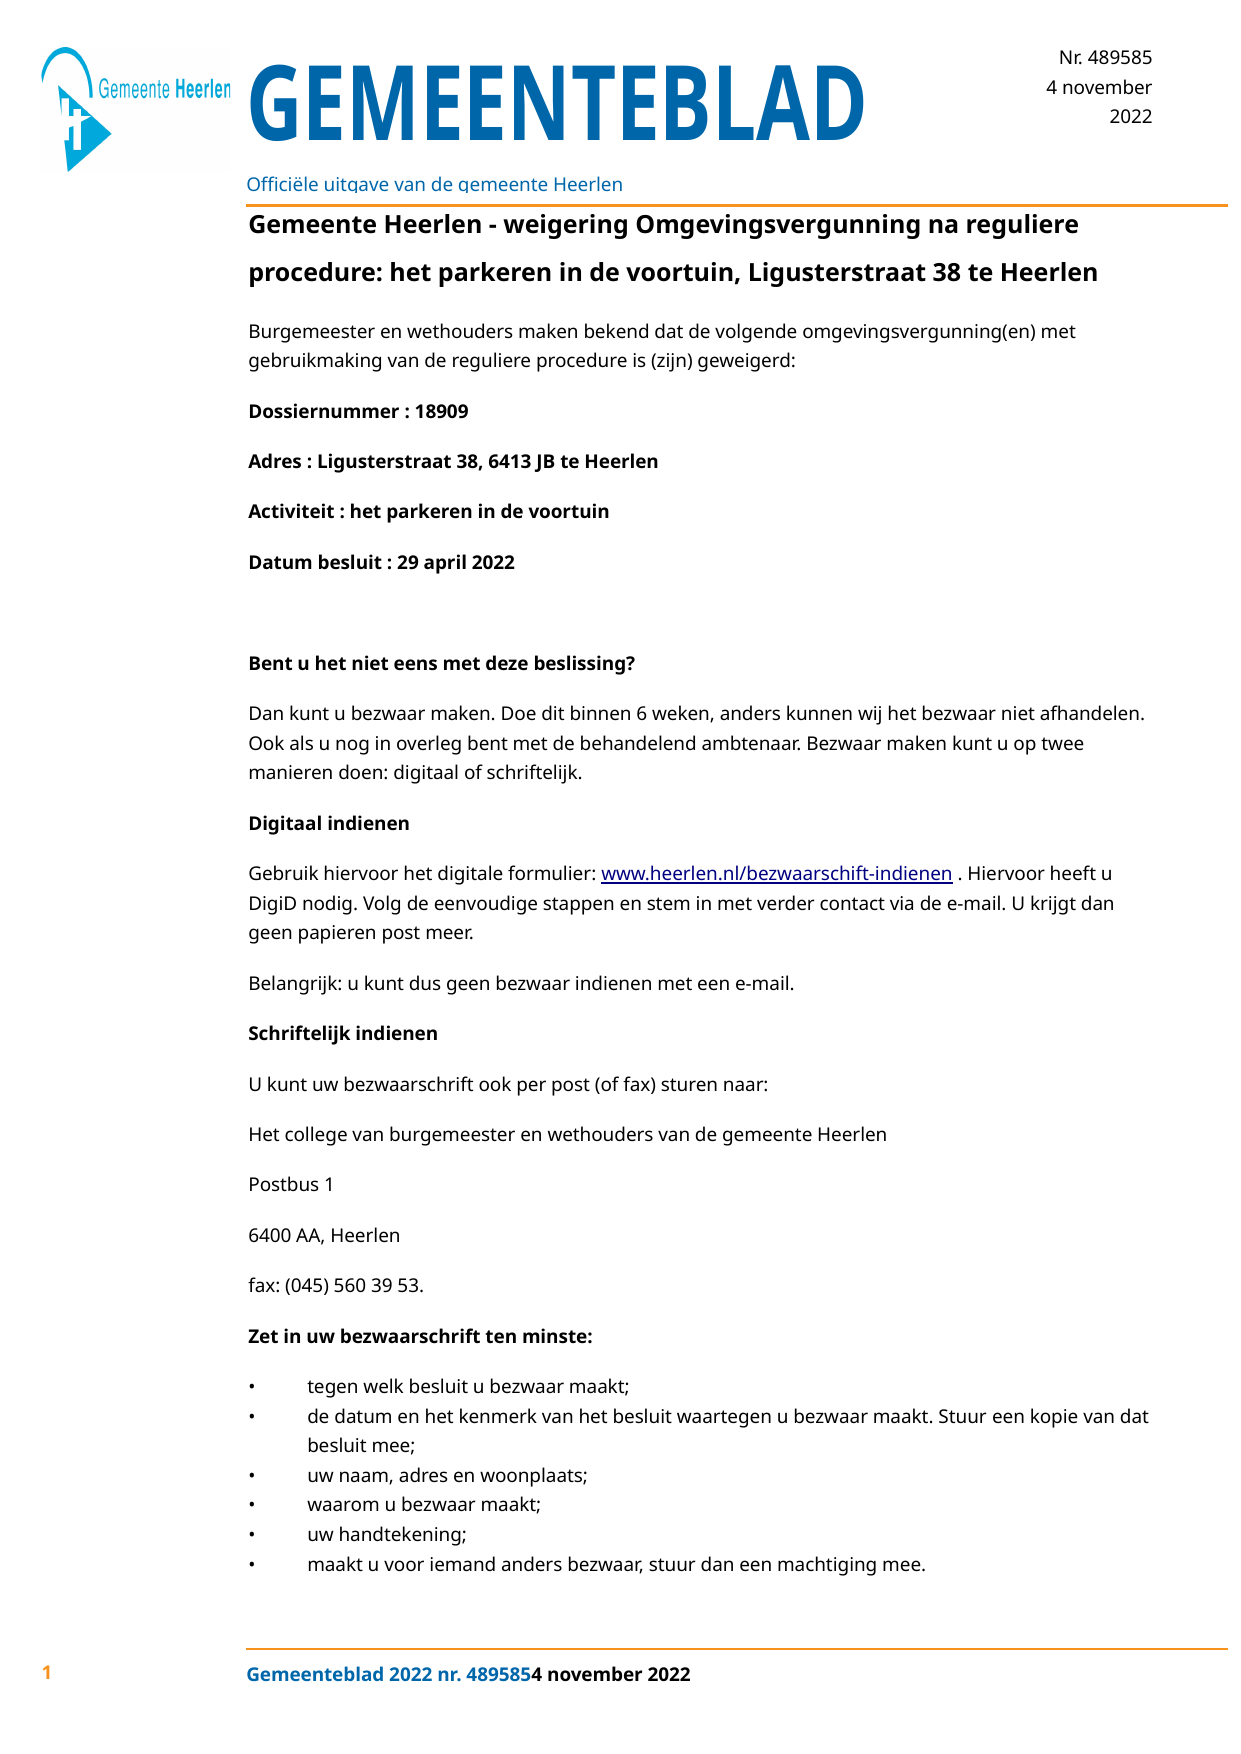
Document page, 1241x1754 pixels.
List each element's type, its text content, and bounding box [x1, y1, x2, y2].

list uw naam, adres en woonplaats; [248, 1462, 1152, 1488]
text Schriftelijk indienen [248, 1020, 1152, 1046]
text Postbus 1 [248, 1172, 1152, 1197]
list waarom u bezwaar maakt; [248, 1492, 1152, 1517]
list de datum en het kenmerk van het besluit waartegen u bezwaar maakt. Stuur een kopie van dat besluit mee; [248, 1403, 1152, 1458]
text fax: (045) 560 39 53. [248, 1272, 1152, 1298]
text Dossiernummer : 18909 [248, 398, 1152, 424]
picture [41, 47, 59, 70]
text Burgemeester en wethouders maken bekend dat de volgende omgevingsvergunning(en) met gebruikmaking van de reguliere procedure is (zijn) geweigerd: [248, 318, 1152, 373]
text Gemeente Heerlen - weigering Omgevingsvergunning na reguliere procedure: het parkeren in de voortuin, Ligusterstraat 38 te Heerlen [248, 207, 1152, 288]
text Dan kunt u bezwaar maken. Doe dit binnen 6 weken, anders kunnen wij het bezwaar niet afhandelen. Ook als u nog in overleg bent met de behandelend ambtenaar. Bezwaar maken kunt u op twee manieren doen: digitaal of schriftelijk. [248, 700, 1152, 785]
picture [41, 47, 231, 172]
text 6400 AA, Heerlen [248, 1222, 1152, 1248]
text U kunt uw bezwaarschrift ook per post (of fax) sturen naar: [248, 1071, 1152, 1097]
text Activiteit : het parkeren in de voortuin [248, 499, 1152, 524]
text Adres : Ligusterstraat 38, 6413 JB te Heerlen [248, 448, 1152, 474]
list tegen welk besluit u bezwaar maakt; [248, 1373, 1152, 1399]
text Bent u het niet eens met deze beslissing? [248, 650, 1152, 676]
text Gebruik hiervoor het digitale formulier: www.heerlen.nl/bezwaarschift-indienen . Hiervoor heeft u DigiD nodig. Volg de eenvoudige stappen en stem in met verder contact via de e-mail. U krijgt dan geen papieren post meer. [248, 860, 1152, 945]
text Digitaal indienen [248, 810, 1152, 836]
list uw handtekening; [248, 1521, 1152, 1547]
text Het college van burgemeester en wethouders van de gemeente Heerlen [248, 1121, 1152, 1147]
text Zet in uw bezwaarschrift ten minste: [248, 1323, 1152, 1349]
list maakt u voor iemand anders bezwaar, stuur dan een machtiging mee. [248, 1551, 1152, 1577]
text Datum besluit : 29 april 2022 [248, 549, 1152, 575]
text Belangrijk: u kunt dus geen bezwaar indienen met een e-mail. [248, 970, 1152, 996]
